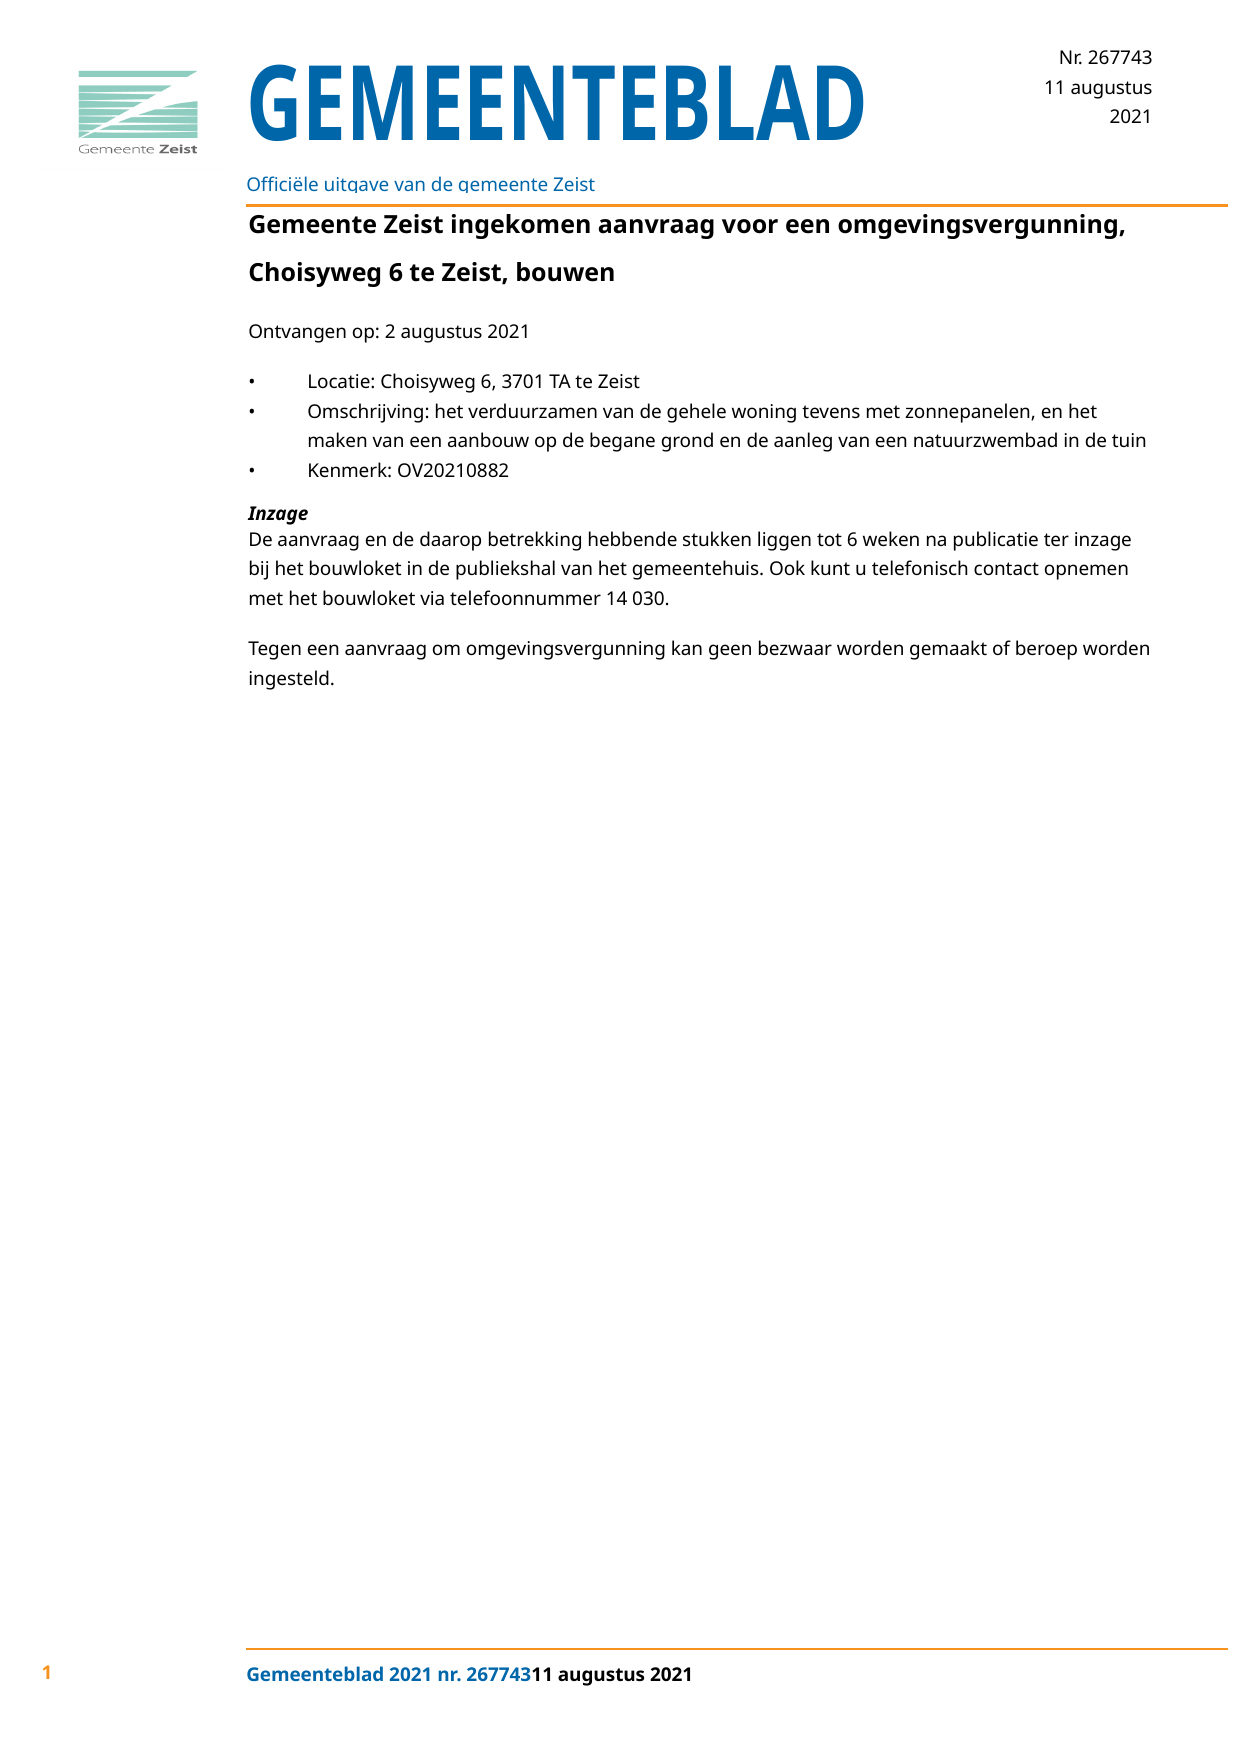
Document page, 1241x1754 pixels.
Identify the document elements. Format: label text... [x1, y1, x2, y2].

text Tegen een aanvraag om omgevingsvergunning kan geen bezwaar worden gemaakt of beroep worden ingesteld. [248, 636, 1152, 691]
text Inzage [248, 500, 1152, 526]
list Locatie: Choisyweg 6, 3701 TA te Zeist [248, 368, 1152, 394]
list Omschrijving: het verduurzamen van de gehele woning tevens met zonnepanelen, en het maken van een aanbouw op de begane grond en de aanleg van een natuurzwembad in de tuin [248, 398, 1152, 453]
picture [41, 47, 231, 172]
text Gemeente Zeist ingekomen aanvraag voor een omgevingsvergunning, Choisyweg 6 te Zeist, bouwen [248, 207, 1152, 288]
list Kenmerk: OV20210882 [248, 457, 1152, 483]
text De aanvraag en de daarop betrekking hebbende stukken liggen tot 6 weken na publicatie ter inzage bij het bouwloket in de publiekshal van het gemeentehuis. Ook kunt u telefonisch contact opnemen met het bouwloket via telefoonnummer 14 030. [248, 526, 1152, 611]
text Ontvangen op: 2 augustus 2021 [248, 318, 1152, 344]
